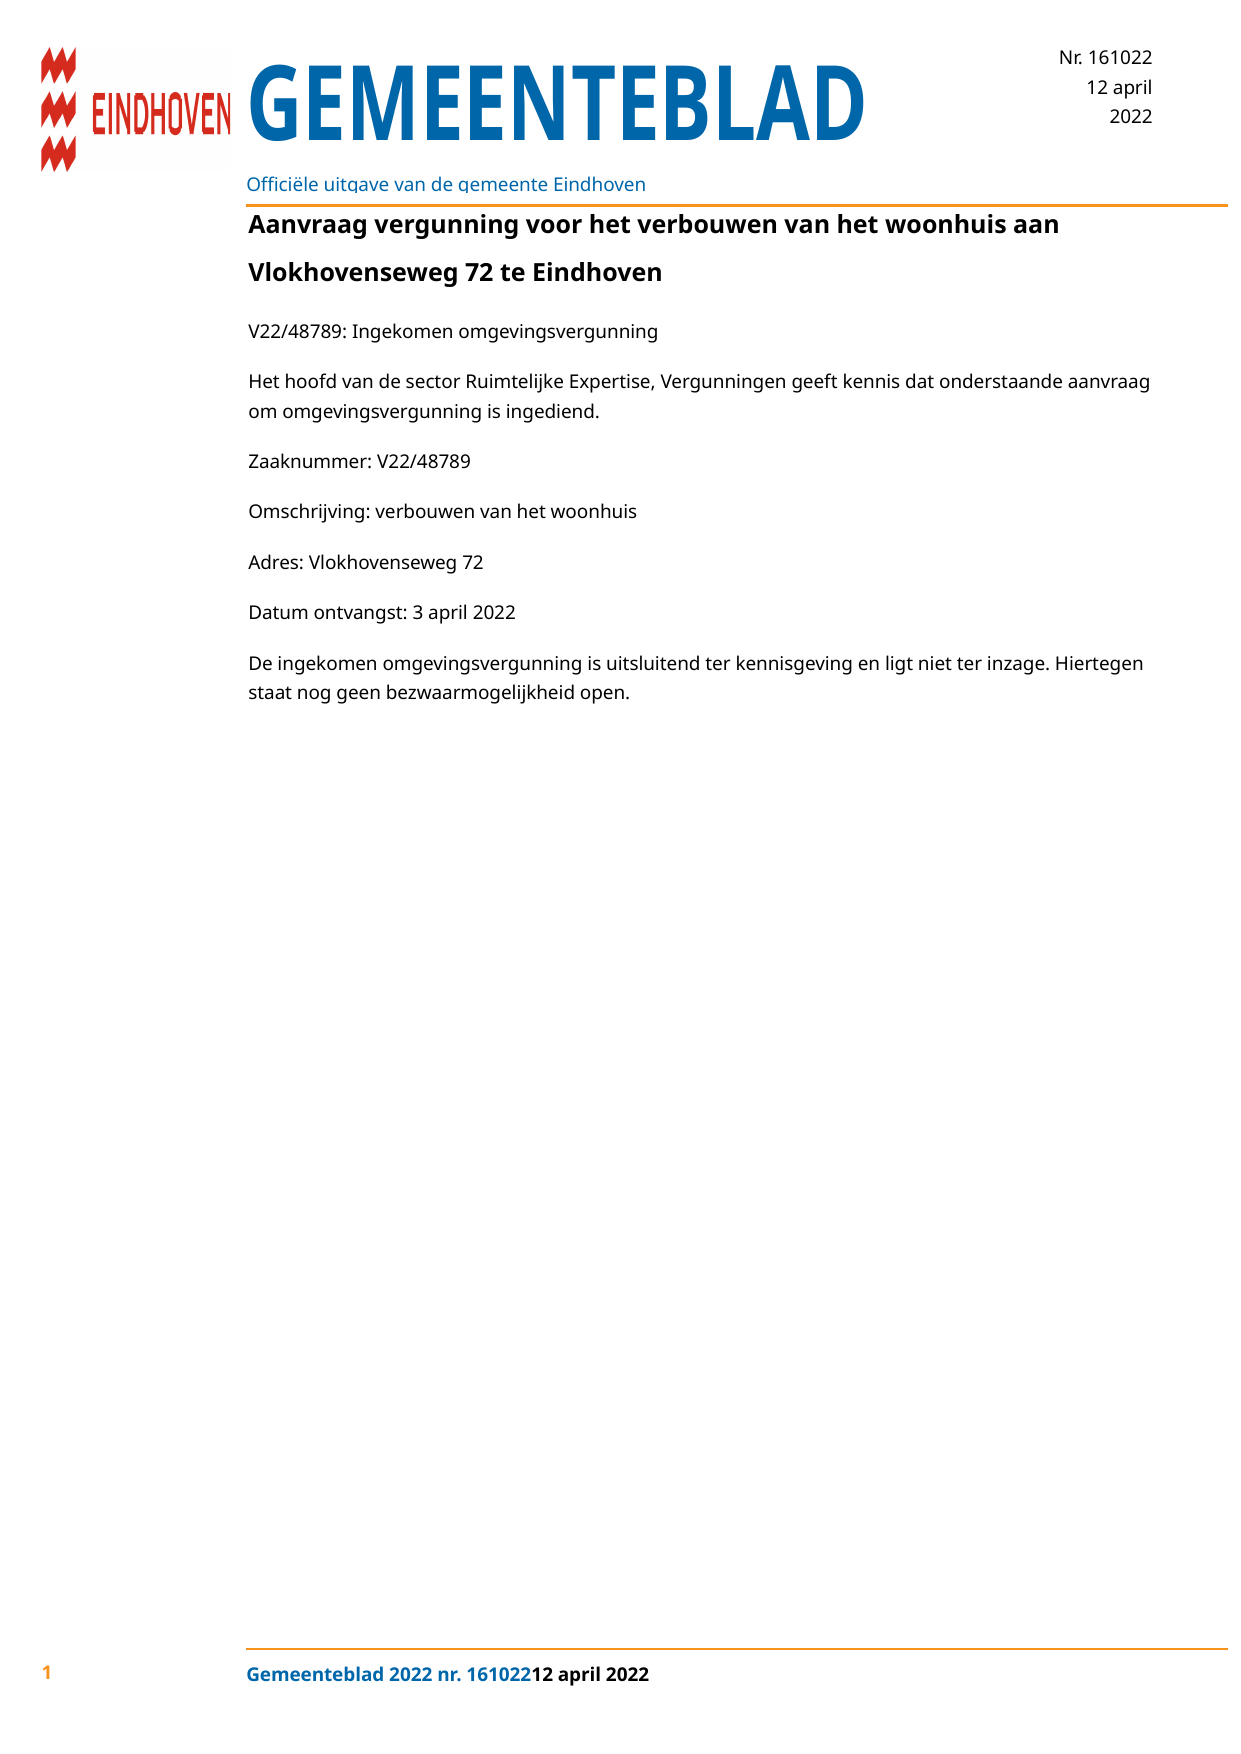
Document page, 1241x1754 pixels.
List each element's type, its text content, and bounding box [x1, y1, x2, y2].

text De ingekomen omgevingsvergunning is uitsluitend ter kennisgeving en ligt niet ter inzage. Hiertegen staat nog geen bezwaarmogelijkheid open. [248, 650, 1152, 705]
text Het hoofd van de sector Ruimtelijke Expertise, Vergunningen geeft kennis dat onderstaande aanvraag om omgevingsvergunning is ingediend. [248, 368, 1152, 424]
text V22/48789: Ingekomen omgevingsvergunning [248, 318, 1152, 344]
text Aanvraag vergunning voor het verbouwen van het woonhuis aan Vlokhovenseweg 72 te Eindhoven [248, 207, 1152, 288]
text Omschrijving: verbouwen van het woonhuis [248, 499, 1152, 524]
text Datum ontvangst: 3 april 2022 [248, 599, 1152, 625]
picture [41, 47, 231, 172]
text Zaaknummer: V22/48789 [248, 448, 1152, 474]
text Adres: Vlokhovenseweg 72 [248, 549, 1152, 575]
